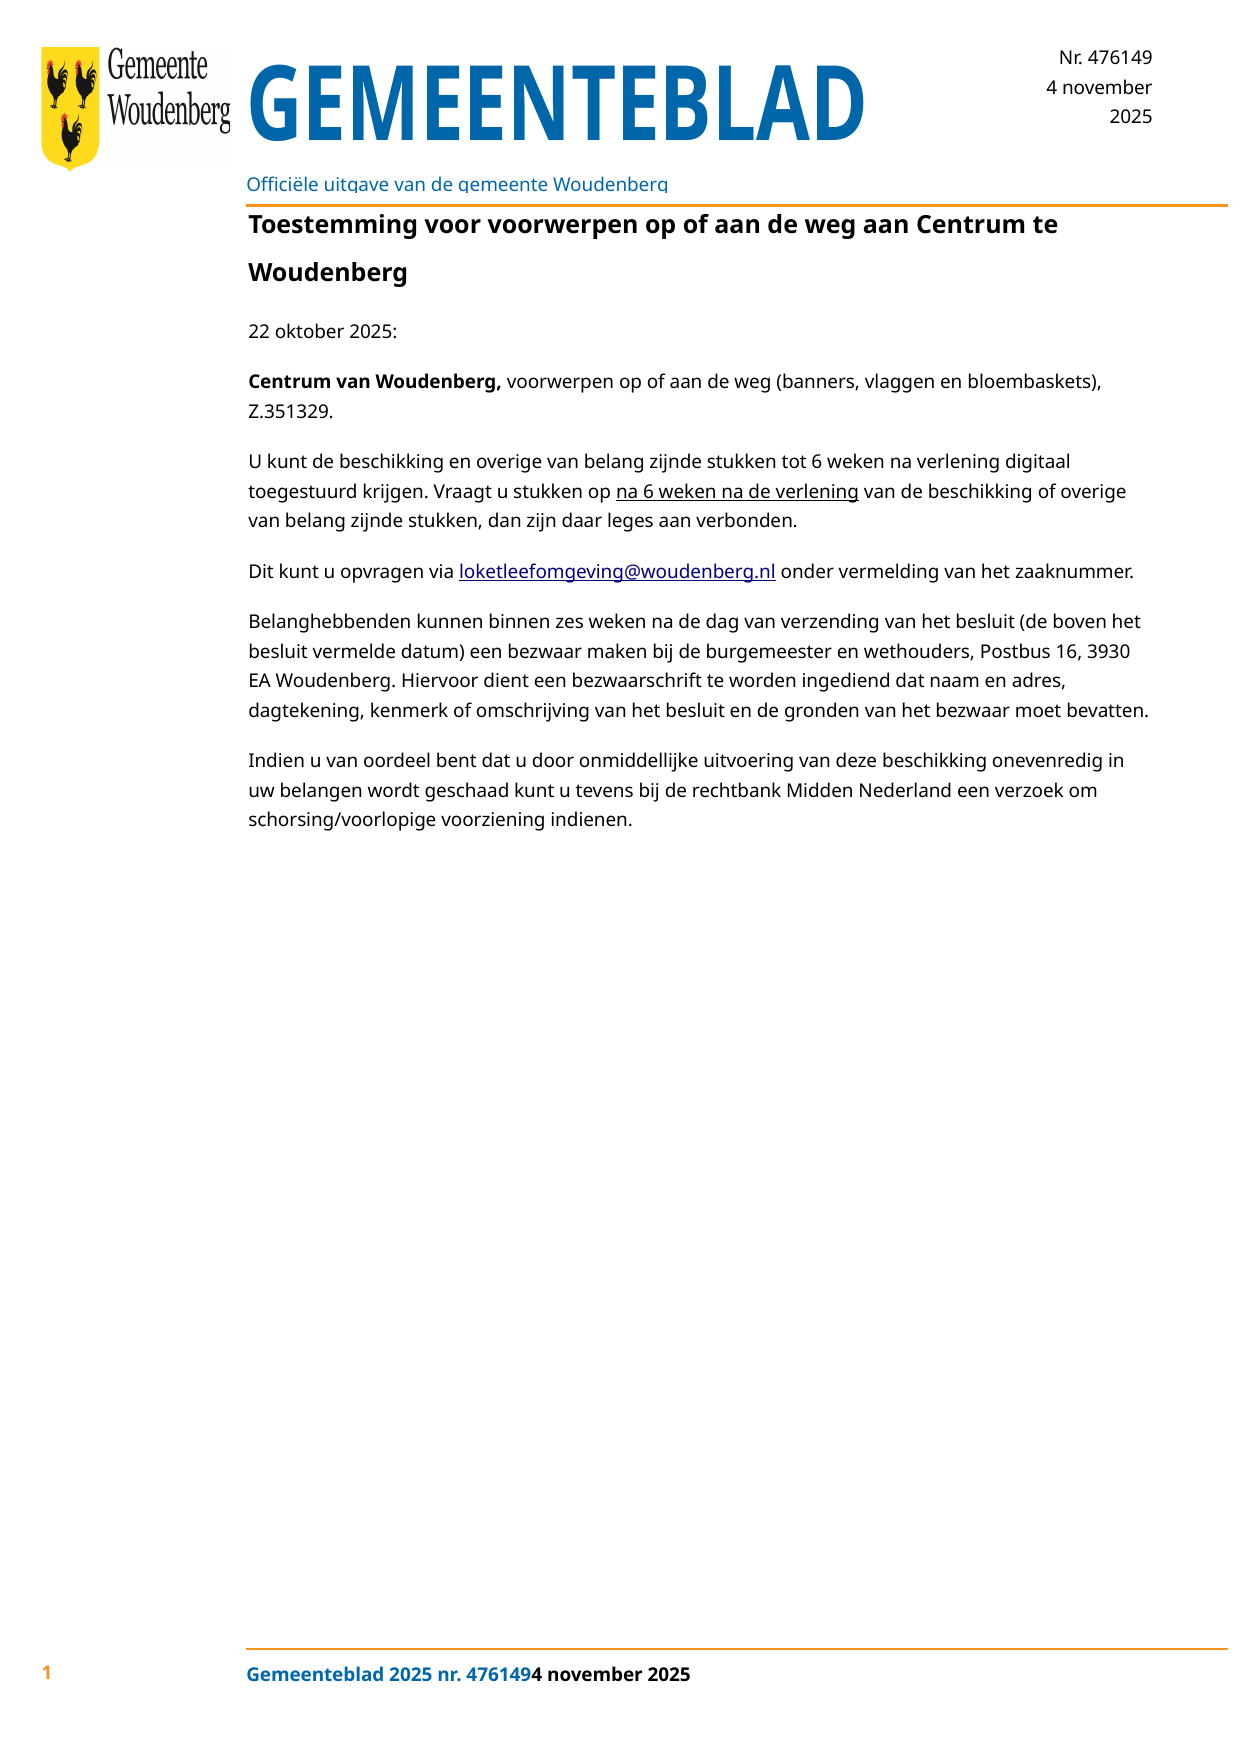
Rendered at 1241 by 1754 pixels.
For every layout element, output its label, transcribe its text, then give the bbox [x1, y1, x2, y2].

text Toestemming voor voorwerpen op of aan de weg aan Centrum te Woudenberg [248, 207, 1152, 288]
text Belanghebbenden kunnen binnen zes weken na de dag van verzending van het besluit (de boven het besluit vermelde datum) een bezwaar maken bij de burgemeester en wethouders, Postbus 16, 3930 EA Woudenberg. Hiervoor dient een bezwaarschrift te worden ingediend dat naam en adres, dagtekening, kenmerk of omschrijving van het besluit en de gronden van het bezwaar moet bevatten. [248, 608, 1152, 723]
text Indien u van oordeel bent dat u door onmiddellijke uitvoering van deze beschikking onevenredig in uw belangen wordt geschaad kunt u tevens bij de rechtbank Midden Nederland een verzoek om schorsing/voorlopige voorziening indienen. [248, 747, 1152, 832]
text 22 oktober 2025: [248, 318, 1152, 344]
text Centrum van Woudenberg, voorwerpen op of aan de weg (banners, vlaggen en bloembaskets), Z.351329. [248, 368, 1152, 424]
text Dit kunt u opvragen via loketleefomgeving@woudenberg.nl onder vermelding van het zaaknummer. [248, 558, 1152, 584]
text U kunt de beschikking en overige van belang zijnde stukken tot 6 weken na verlening digitaal toegestuurd krijgen. Vraagt u stukken op na 6 weken na de verlening van de beschikking of overige van belang zijnde stukken, dan zijn daar leges aan verbonden. [248, 448, 1152, 533]
picture [41, 47, 231, 172]
